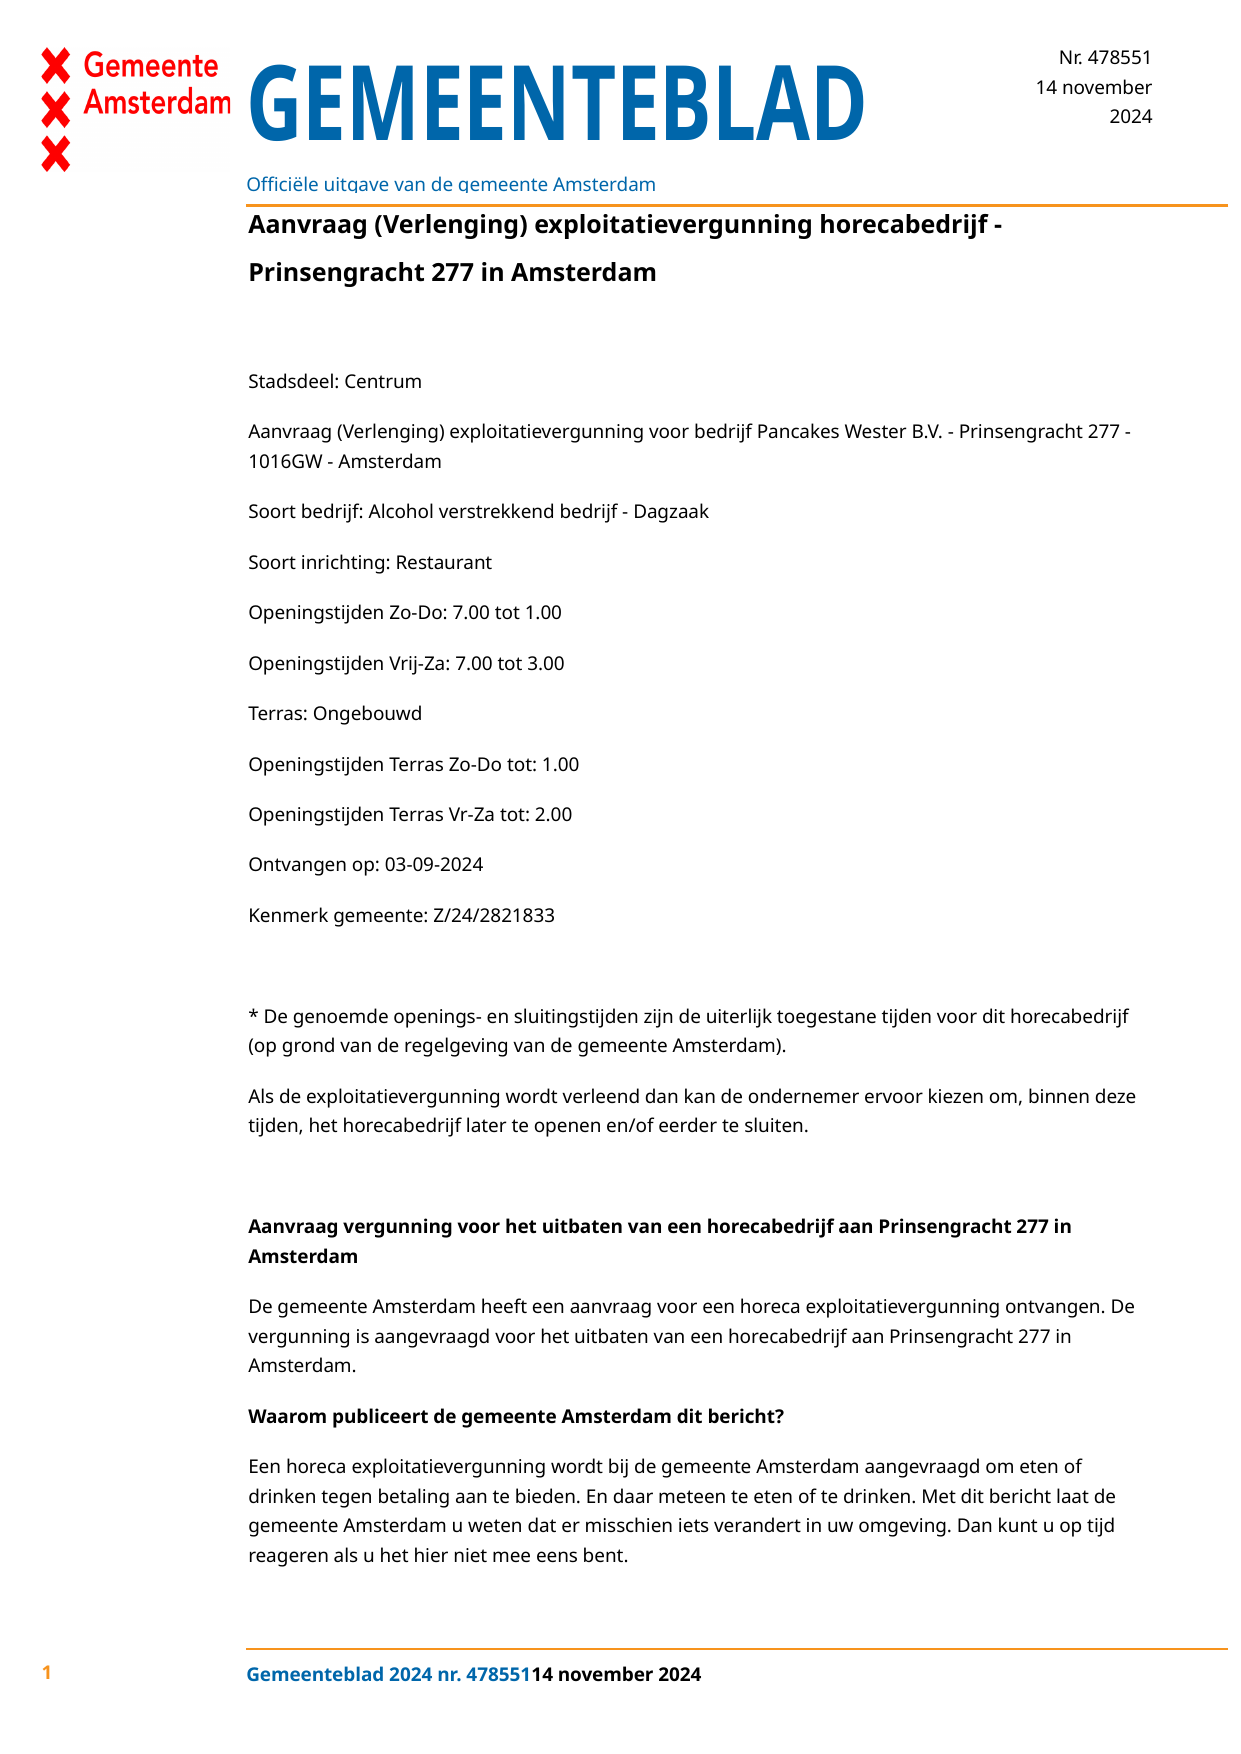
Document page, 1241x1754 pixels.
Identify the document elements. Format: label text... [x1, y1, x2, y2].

text Aanvraag (Verlenging) exploitatievergunning horecabedrijf - Prinsengracht 277 in Amsterdam [248, 207, 1152, 288]
text Openingstijden Terras Zo-Do tot: 1.00 [248, 751, 1152, 777]
text Openingstijden Terras Vr-Za tot: 2.00 [248, 801, 1152, 827]
picture [41, 47, 231, 172]
text Soort inrichting: Restaurant [248, 549, 1152, 575]
text Aanvraag (Verlenging) exploitatievergunning voor bedrijf Pancakes Wester B.V. - Prinsengracht 277 - 1016GW - Amsterdam [248, 419, 1152, 474]
text Soort bedrijf: Alcohol verstrekkend bedrijf - Dagzaak [248, 499, 1152, 524]
text Openingstijden Vrij-Za: 7.00 tot 3.00 [248, 650, 1152, 676]
text Ontvangen op: 03-09-2024 [248, 852, 1152, 877]
text Als de exploitatievergunning wordt verleend dan kan de ondernemer ervoor kiezen om, binnen deze tijden, het horecabedrijf later te openen en/of eerder te sluiten. [248, 1083, 1152, 1138]
text Aanvraag vergunning voor het uitbaten van een horecabedrijf aan Prinsengracht 277 in Amsterdam [248, 1213, 1152, 1269]
text Terras: Ongebouwd [248, 700, 1152, 726]
text Openingstijden Zo-Do: 7.00 tot 1.00 [248, 599, 1152, 625]
text Een horeca exploitatievergunning wordt bij de gemeente Amsterdam aangevraagd om eten of drinken tegen betaling aan te bieden. En daar meteen te eten of te drinken. Met dit bericht laat de gemeente Amsterdam u weten dat er misschien iets verandert in uw omgeving. Dan kunt u op tijd reageren als u het hier niet mee eens bent. [248, 1453, 1152, 1568]
text Waarom publiceert de gemeente Amsterdam dit bericht? [248, 1403, 1152, 1429]
text Kenmerk gemeente: Z/24/2821833 [248, 902, 1152, 928]
text Stadsdeel: Centrum [248, 368, 1152, 394]
text De gemeente Amsterdam heeft een aanvraag voor een horeca exploitatievergunning ontvangen. De vergunning is aangevraagd voor het uitbaten van een horecabedrijf aan Prinsengracht 277 in Amsterdam. [248, 1293, 1152, 1378]
text * De genoemde openings- en sluitingstijden zijn de uiterlijk toegestane tijden voor dit horecabedrijf (op grond van de regelgeving van de gemeente Amsterdam). [248, 1003, 1152, 1058]
